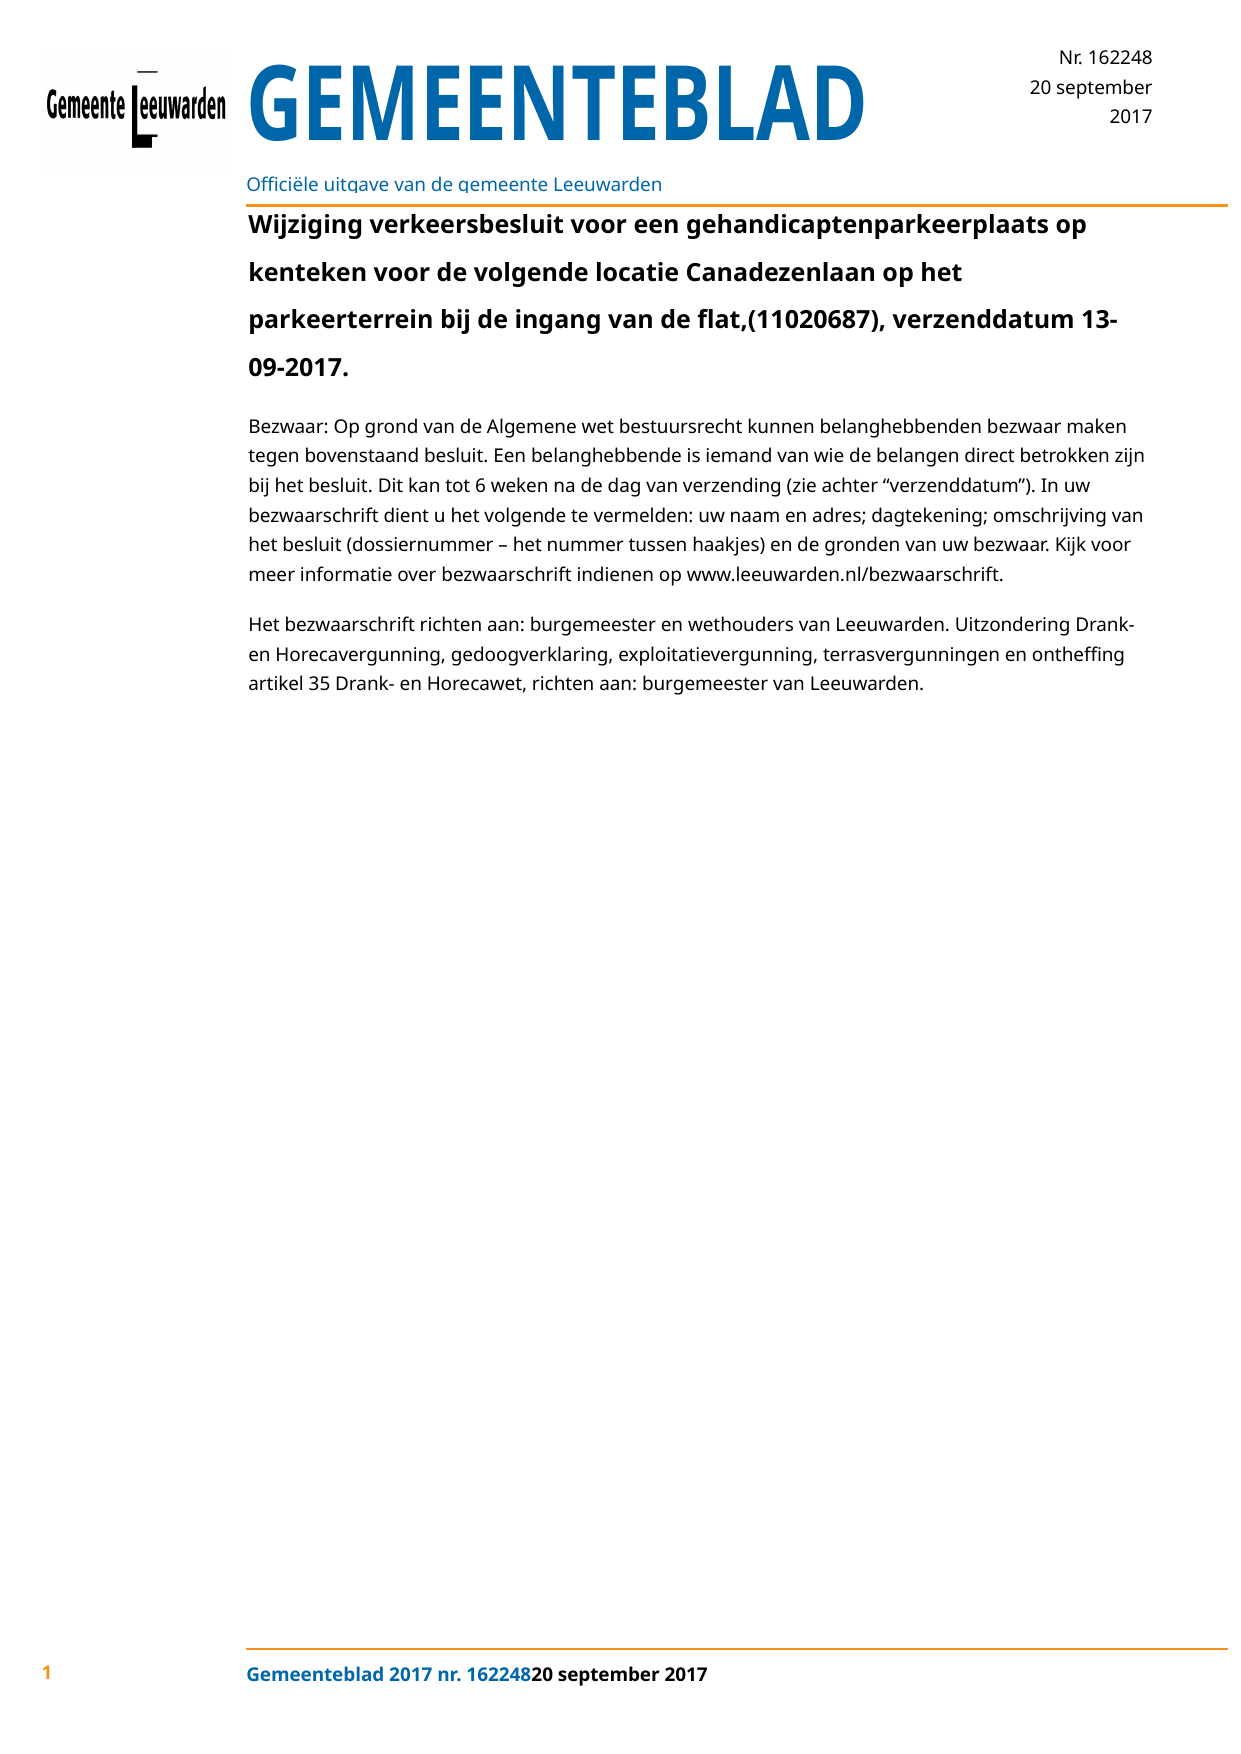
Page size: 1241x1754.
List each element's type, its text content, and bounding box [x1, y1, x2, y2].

text Het bezwaarschrift richten aan: burgemeester en wethouders van Leeuwarden. Uitzondering Drank- en Horecavergunning, gedoogverklaring, exploitatievergunning, terrasvergunningen en ontheffing artikel 35 Drank- en Horecawet, richten aan: burgemeester van Leeuwarden. [248, 611, 1152, 696]
text Wijziging verkeersbesluit voor een gehandicaptenparkeerplaats op kenteken voor de volgende locatie Canadezenlaan op het parkeerterrein bij de ingang van de flat,(11020687), verzenddatum 13-09-2017. [248, 207, 1152, 384]
text Bezwaar: Op grond van de Algemene wet bestuursrecht kunnen belanghebbenden bezwaar maken tegen bovenstaand besluit. Een belanghebbende is iemand van wie de belangen direct betrokken zijn bij het besluit. Dit kan tot 6 weken na de dag van verzending (zie achter “verzenddatum”). In uw bezwaarschrift dient u het volgende te vermelden: uw naam en adres; dagtekening; omschrijving van het besluit (dossiernummer – het nummer tussen haakjes) en de gronden van uw bezwaar. Kijk voor meer informatie over bezwaarschrift indienen op www.leeuwarden.nl/bezwaarschrift. [248, 413, 1152, 587]
picture [41, 47, 231, 172]
